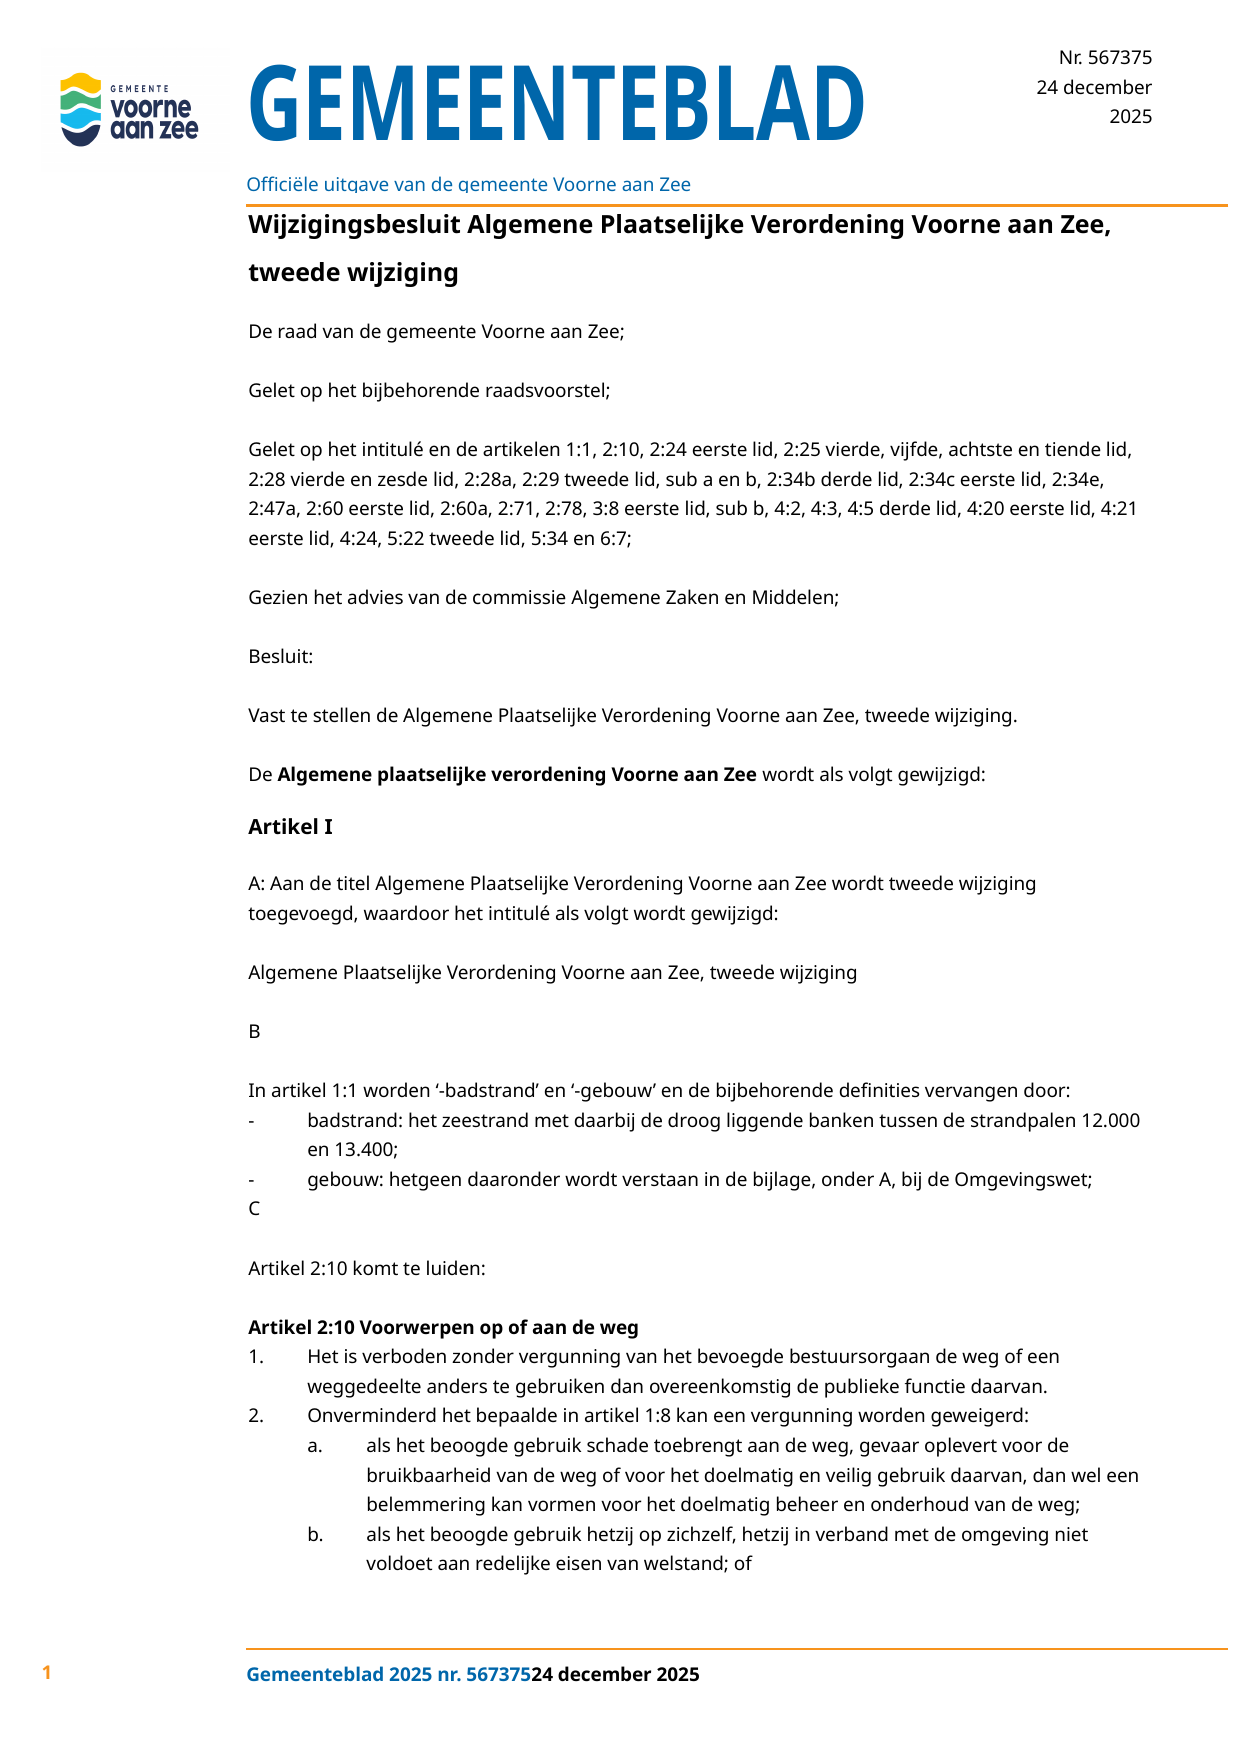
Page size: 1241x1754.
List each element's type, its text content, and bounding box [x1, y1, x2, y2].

text B [248, 1018, 1152, 1044]
text Besluit: [248, 643, 1152, 669]
text Gezien het advies van de commissie Algemene Zaken en Middelen; [248, 584, 1152, 610]
text Gelet op het bijbehorende raadsvoorstel; [248, 377, 1152, 403]
list als het beoogde gebruik schade toebrengt aan de weg, gevaar oplevert voor de bruikbaarheid van de weg of voor het doelmatig en veilig gebruik daarvan, dan wel een belemmering kan vormen voor het doelmatig beheer en onderhoud van de weg; [307, 1432, 1152, 1517]
text Vast te stellen de Algemene Plaatselijke Verordening Voorne aan Zee, tweede wijziging. [248, 702, 1152, 728]
text De Algemene plaatselijke verordening Voorne aan Zee wordt als volgt gewijzigd: [248, 762, 1152, 787]
list Het is verboden zonder vergunning van het bevoegde bestuursorgaan de weg of een weggedeelte anders te gebruiken dan overeenkomstig de publieke functie daarvan. [248, 1343, 1152, 1399]
text Artikel 2:10 komt te luiden: [248, 1255, 1152, 1280]
text C [248, 1196, 1152, 1221]
list Onverminderd het bepaalde in artikel 1:8 kan een vergunning worden geweigerd: [248, 1403, 1152, 1428]
text A: Aan de titel Algemene Plaatselijke Verordening Voorne aan Zee wordt tweede wijziging toegevoegd, waardoor het intitulé als volgt wordt gewijzigd: [248, 870, 1152, 925]
text In artikel 1:1 worden ‘-badstrand’ en ‘-gebouw’ en de bijbehorende definities vervangen door: [248, 1077, 1152, 1103]
picture [41, 47, 231, 172]
text Artikel 2:10 Voorwerpen op of aan de weg [248, 1314, 1152, 1339]
list als het beoogde gebruik hetzij op zichzelf, hetzij in verband met de omgeving niet voldoet aan redelijke eisen van welstand; of [307, 1521, 1152, 1576]
text Gelet op het intitulé en de artikelen 1:1, 2:10, 2:24 eerste lid, 2:25 vierde, vijfde, achtste en tiende lid, 2:28 vierde en zesde lid, 2:28a, 2:29 tweede lid, sub a en b, 2:34b derde lid, 2:34c eerste lid, 2:34e, 2:47a, 2:60 eerste lid, 2:60a, 2:71, 2:78, 3:8 eerste lid, sub b, 4:2, 4:3, 4:5 derde lid, 4:20 eerste lid, 4:21 eerste lid, 4:24, 5:22 tweede lid, 5:34 en 6:7; [248, 436, 1152, 551]
list badstrand: het zeestrand met daarbij de droog liggende banken tussen de strandpalen 12.000 en 13.400; [248, 1107, 1152, 1162]
text De raad van de gemeente Voorne aan Zee; [248, 318, 1152, 344]
text Artikel I [248, 812, 1152, 841]
text Algemene Plaatselijke Verordening Voorne aan Zee, tweede wijziging [248, 959, 1152, 984]
list gebouw: hetgeen daaronder wordt verstaan in de bijlage, onder A, bij de Omgevingswet; [248, 1166, 1152, 1192]
text Wijzigingsbesluit Algemene Plaatselijke Verordening Voorne aan Zee, tweede wijziging [248, 207, 1152, 288]
